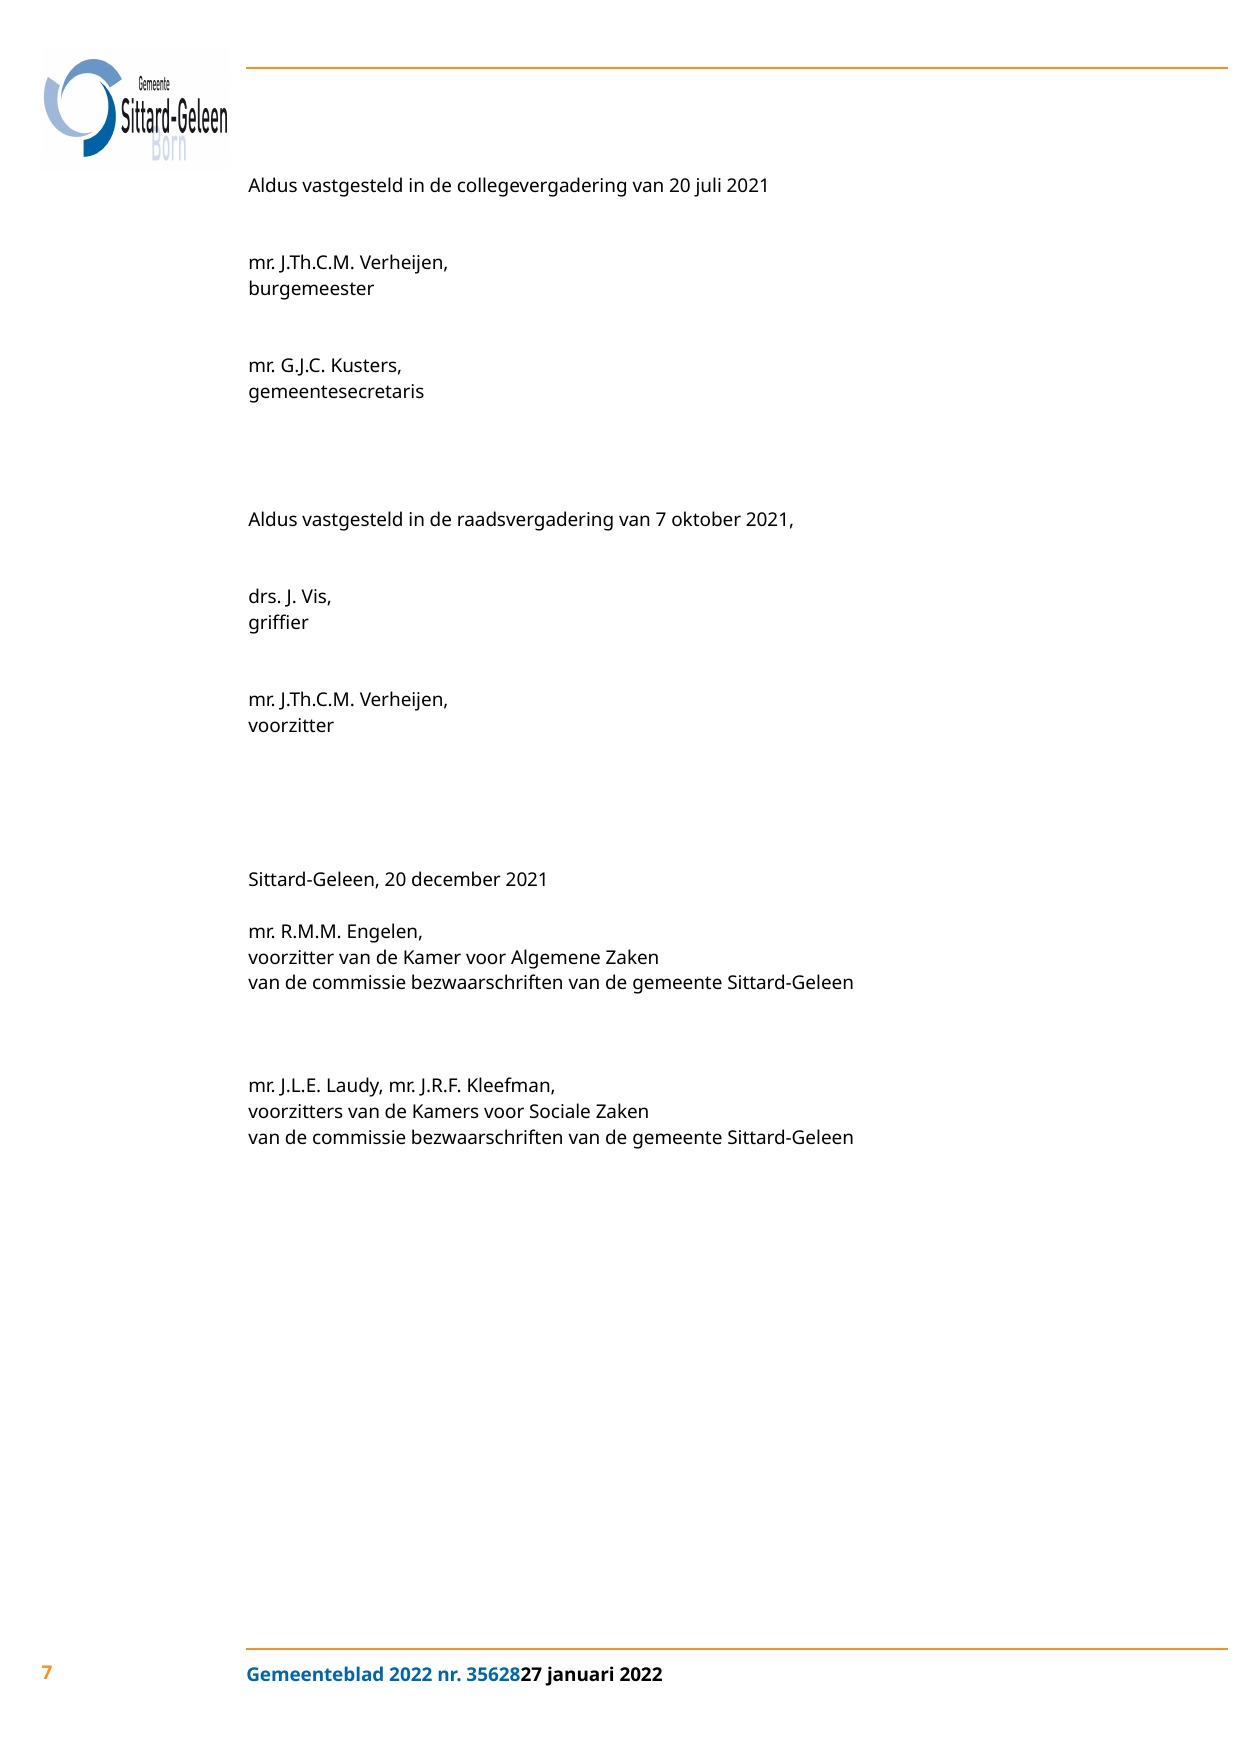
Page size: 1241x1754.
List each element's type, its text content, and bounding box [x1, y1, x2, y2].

text drs. J. Vis, [248, 584, 1152, 609]
text gemeentesecretaris [248, 378, 1152, 403]
text voorzitters van de Kamers voor Sociale Zaken [248, 1098, 1152, 1124]
text mr. G.J.C. Kusters, [248, 352, 1152, 378]
text van de commissie bezwaarschriften van de gemeente Sittard-Geleen [248, 1124, 1152, 1150]
text burgemeester [248, 275, 1152, 301]
text mr. R.M.M. Engelen, [248, 918, 1152, 944]
text mr. J.L.E. Laudy, mr. J.R.F. Kleefman, [248, 1072, 1152, 1098]
text Aldus vastgesteld in de collegevergadering van 20 juli 2021 [248, 172, 1152, 198]
text Aldus vastgesteld in de raadsvergadering van 7 oktober 2021, [248, 506, 1152, 532]
text mr. J.Th.C.M. Verheijen, [248, 687, 1152, 712]
text Sittard-Geleen, 20 december 2021 [248, 867, 1152, 892]
text mr. J.Th.C.M. Verheijen, [248, 249, 1152, 275]
picture [41, 47, 231, 172]
text voorzitter van de Kamer voor Algemene Zaken [248, 944, 1152, 969]
text voorzitter [248, 712, 1152, 738]
text griffier [248, 609, 1152, 635]
text van de commissie bezwaarschriften van de gemeente Sittard-Geleen [248, 969, 1152, 995]
